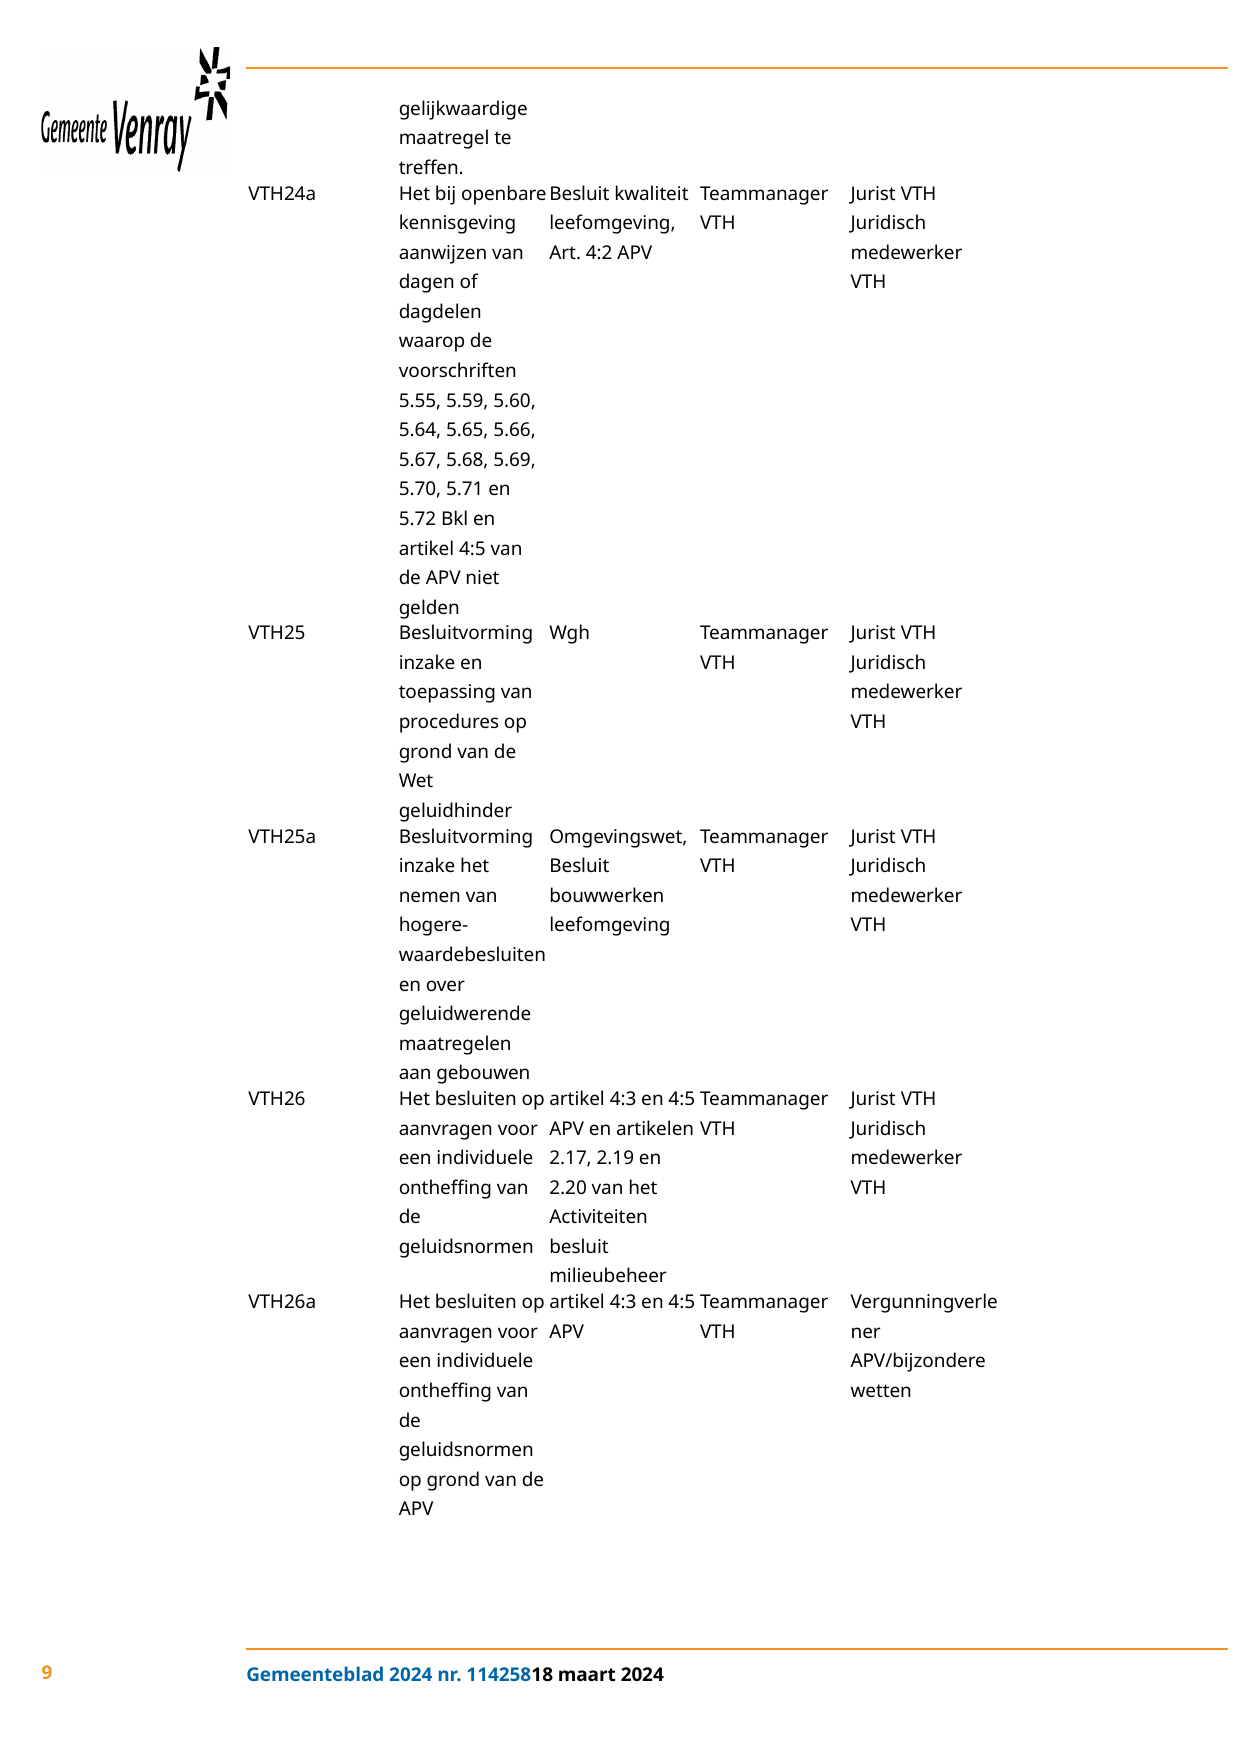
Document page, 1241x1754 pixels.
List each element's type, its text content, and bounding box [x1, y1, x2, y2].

table_cell Besluitvorming inzake en toepassing van procedures op grond van de Wet geluidhinder [399, 620, 549, 823]
table_cell VTH25a [248, 823, 398, 1085]
table_cell [1001, 620, 1152, 823]
table_cell Het besluiten op aanvragen voor een individuele ontheffing van de geluidsnormen op grond van de APV [399, 1289, 549, 1521]
table_cell Het bij openbare kennisgeving aanwijzen van dagen of dagdelen waarop de voorschriften 5.55, 5.59, 5.60, 5.64, 5.65, 5.66, 5.67, 5.68, 5.69, 5.70, 5.71 en 5.72 Bkl en artikel 4:5 van de APV niet gelden [399, 180, 549, 619]
table_cell artikel 4:3 en 4:5 APV en artikelen 2.17, 2.19 en 2.20 van het Activiteiten besluit milieubeheer [549, 1085, 700, 1288]
table_cell [1001, 180, 1152, 619]
table_cell [1001, 1289, 1152, 1521]
table_cell Jurist VTH Juridisch medewerker VTH [850, 1085, 1001, 1288]
table_cell Besluitvorming inzake het nemen van hogere- waardebesluiten en over geluidwerende maatregelen aan gebouwen [399, 823, 549, 1085]
table_cell Wgh [549, 620, 700, 823]
table_cell [1001, 1085, 1152, 1288]
table_cell VTH24a [248, 180, 398, 619]
table_cell VTH25 [248, 620, 398, 823]
table_cell VTH26a [248, 1289, 398, 1521]
table_cell Teammanager VTH [700, 1085, 850, 1288]
table_cell Teammanager VTH [700, 823, 850, 1085]
table_cell [850, 95, 1001, 180]
table_cell [248, 95, 398, 180]
table_cell [700, 95, 850, 180]
table_cell Het besluiten op aanvragen voor een individuele ontheffing van de geluidsnormen [399, 1085, 549, 1288]
table_cell VTH26 [248, 1085, 398, 1288]
picture [41, 47, 231, 172]
table_cell Vergunningverlener APV/bijzondere wetten [850, 1289, 1001, 1521]
table_cell Teammanager VTH [700, 1289, 850, 1521]
table_cell Teammanager VTH [700, 620, 850, 823]
table_cell Omgevingswet, Besluit bouwwerken leefomgeving [549, 823, 700, 1085]
table_cell Besluit kwaliteit leefomgeving, Art. 4:2 APV [549, 180, 700, 619]
table_cell [549, 95, 700, 180]
table_cell [1001, 95, 1152, 180]
table_cell artikel 4:3 en 4:5 APV [549, 1289, 700, 1521]
table_cell Jurist VTH Juridisch medewerker VTH [850, 823, 1001, 1085]
table_cell Teammanager VTH [700, 180, 850, 619]
table_cell gelijkwaardige maatregel te treffen. [399, 95, 549, 180]
table_cell [1001, 823, 1152, 1085]
table_cell Jurist VTH Juridisch medewerker VTH [850, 620, 1001, 823]
table_cell Jurist VTH Juridisch medewerker VTH [850, 180, 1001, 619]
